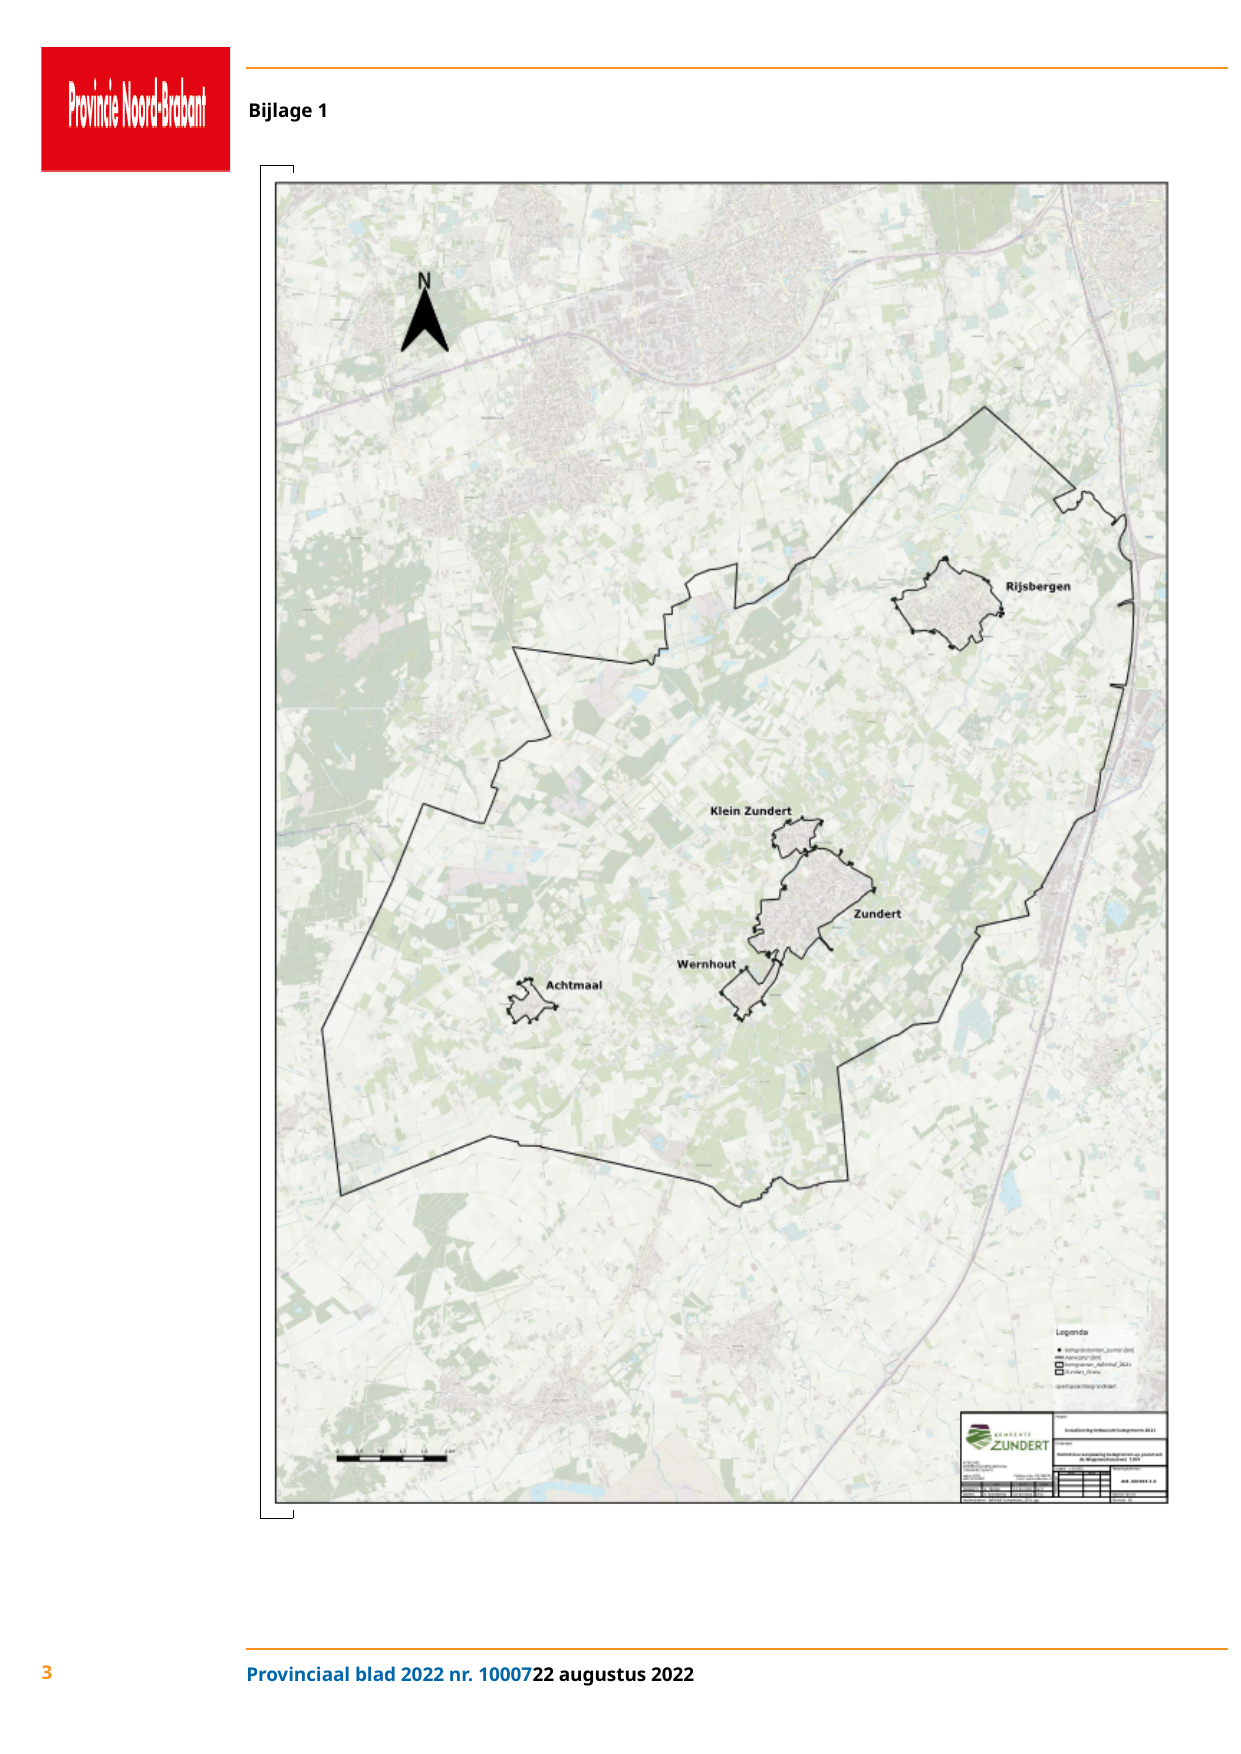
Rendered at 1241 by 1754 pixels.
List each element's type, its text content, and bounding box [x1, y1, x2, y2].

text Bijlage 1 [248, 95, 1152, 123]
picture [268, 173, 1173, 1510]
picture [41, 47, 231, 172]
